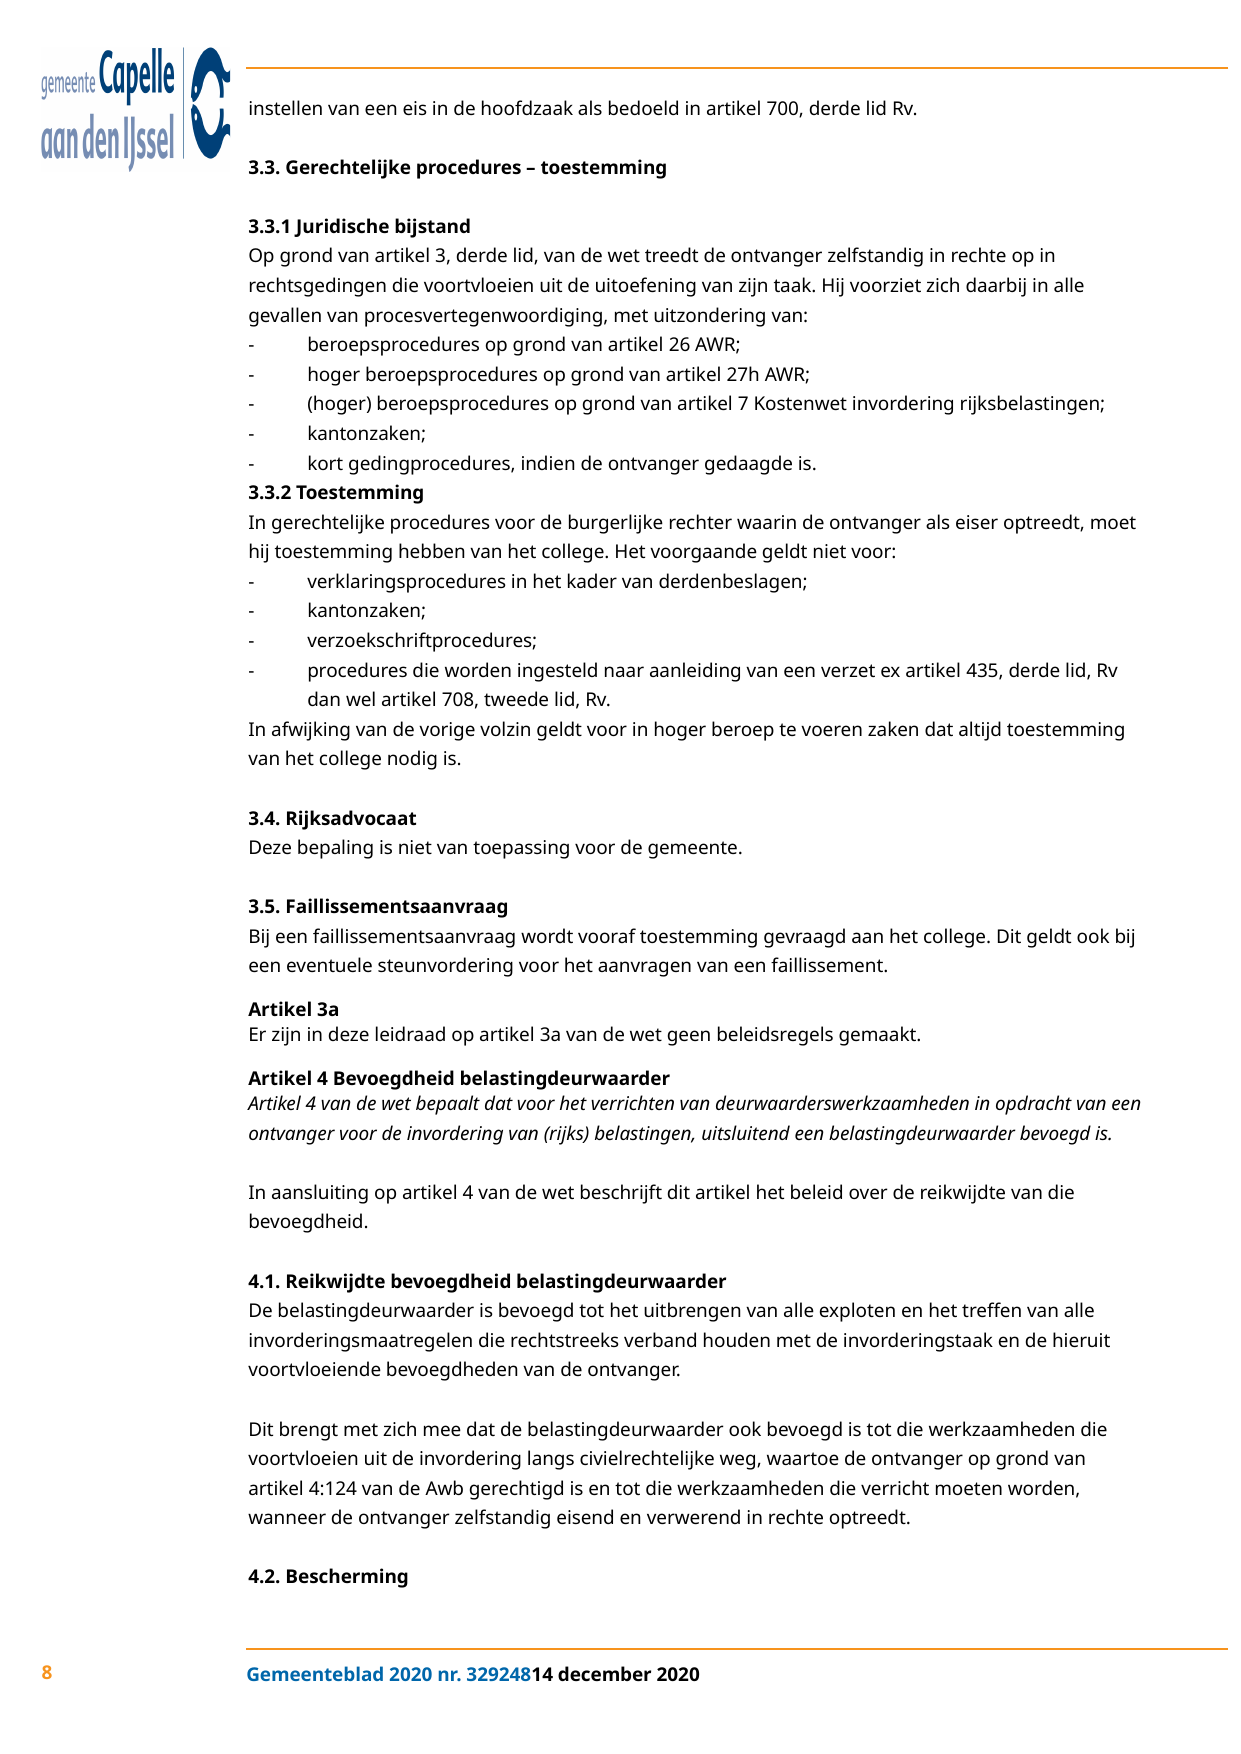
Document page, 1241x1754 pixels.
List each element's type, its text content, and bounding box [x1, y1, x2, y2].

list beroepsprocedures op grond van artikel 26 AWR; [248, 331, 1152, 357]
list verzoekschriftprocedures; [248, 627, 1152, 653]
text 3.3.1 Juridische bijstand [248, 213, 1152, 239]
text 4.2. Bescherming [248, 1564, 1152, 1589]
text Artikel 4 van de wet bepaalt dat voor het verrichten van deurwaarderswerkzaamheden in opdracht van een ontvanger voor de invordering van (rijks) belastingen, uitsluitend een belastingdeurwaarder bevoegd is. [248, 1090, 1152, 1146]
list hoger beroepsprocedures op grond van artikel 27h AWR; [248, 361, 1152, 387]
text 3.3.2 Toestemming [248, 479, 1152, 505]
text 3.4. Rijksadvocaat [248, 805, 1152, 831]
text De belastingdeurwaarder is bevoegd tot het uitbrengen van alle exploten en het treffen van alle invorderingsmaatregelen die rechtstreeks verband houden met de invorderingstaak en de hieruit voortvloeiende bevoegdheden van de ontvanger. [248, 1297, 1152, 1382]
text Dit brengt met zich mee dat de belastingdeurwaarder ook bevoegd is tot die werkzaamheden die voortvloeien uit de invordering langs civielrechtelijke weg, waartoe de ontvanger op grond van artikel 4:124 van de Awb gerechtigd is en tot die werkzaamheden die verricht moeten worden, wanneer de ontvanger zelfstandig eisend en verwerend in rechte optreedt. [248, 1416, 1152, 1530]
list (hoger) beroepsprocedures op grond van artikel 7 Kostenwet invordering rijksbelastingen; [248, 391, 1152, 416]
text In gerechtelijke procedures voor de burgerlijke rechter waarin de ontvanger als eiser optreedt, moet hij toestemming hebben van het college. Het voorgaande geldt niet voor: [248, 509, 1152, 564]
text Deze bepaling is niet van toepassing voor de gemeente. [248, 834, 1152, 860]
text Er zijn in deze leidraad op artikel 3a van de wet geen beleidsregels gemaakt. [248, 1022, 1152, 1047]
text Artikel 3a [248, 996, 1152, 1022]
text 4.1. Reikwijdte bevoegdheid belastingdeurwaarder [248, 1268, 1152, 1294]
text instellen van een eis in de hoofdzaak als bedoeld in artikel 700, derde lid Rv. [248, 95, 1152, 121]
text Op grond van artikel 3, derde lid, van de wet treedt de ontvanger zelfstandig in rechte op in rechtsgedingen die voortvloeien uit de uitoefening van zijn taak. Hij voorziet zich daarbij in alle gevallen van procesvertegenwoordiging, met uitzondering van: [248, 243, 1152, 328]
text 3.5. Faillissementsaanvraag [248, 893, 1152, 919]
list procedures die worden ingesteld naar aanleiding van een verzet ex artikel 435, derde lid, Rv dan wel artikel 708, tweede lid, Rv. [248, 657, 1152, 712]
list kort gedingprocedures, indien de ontvanger gedaagde is. [248, 450, 1152, 476]
text In aansluiting op artikel 4 van de wet beschrijft dit artikel het beleid over de reikwijdte van die bevoegdheid. [248, 1179, 1152, 1234]
list verklaringsprocedures in het kader van derdenbeslagen; [248, 568, 1152, 594]
text 3.3. Gerechtelijke procedures – toestemming [248, 154, 1152, 180]
text In afwijking van de vorige volzin geldt voor in hoger beroep te voeren zaken dat altijd toestemming van het college nodig is. [248, 716, 1152, 771]
list kantonzaken; [248, 598, 1152, 623]
list kantonzaken; [248, 420, 1152, 446]
text Bij een faillissementsaanvraag wordt vooraf toestemming gevraagd aan het college. Dit geldt ook bij een eventuele steunvordering voor het aanvragen van een faillissement. [248, 923, 1152, 978]
text Artikel 4 Bevoegdheid belastingdeurwaarder [248, 1065, 1152, 1090]
picture [41, 47, 231, 172]
